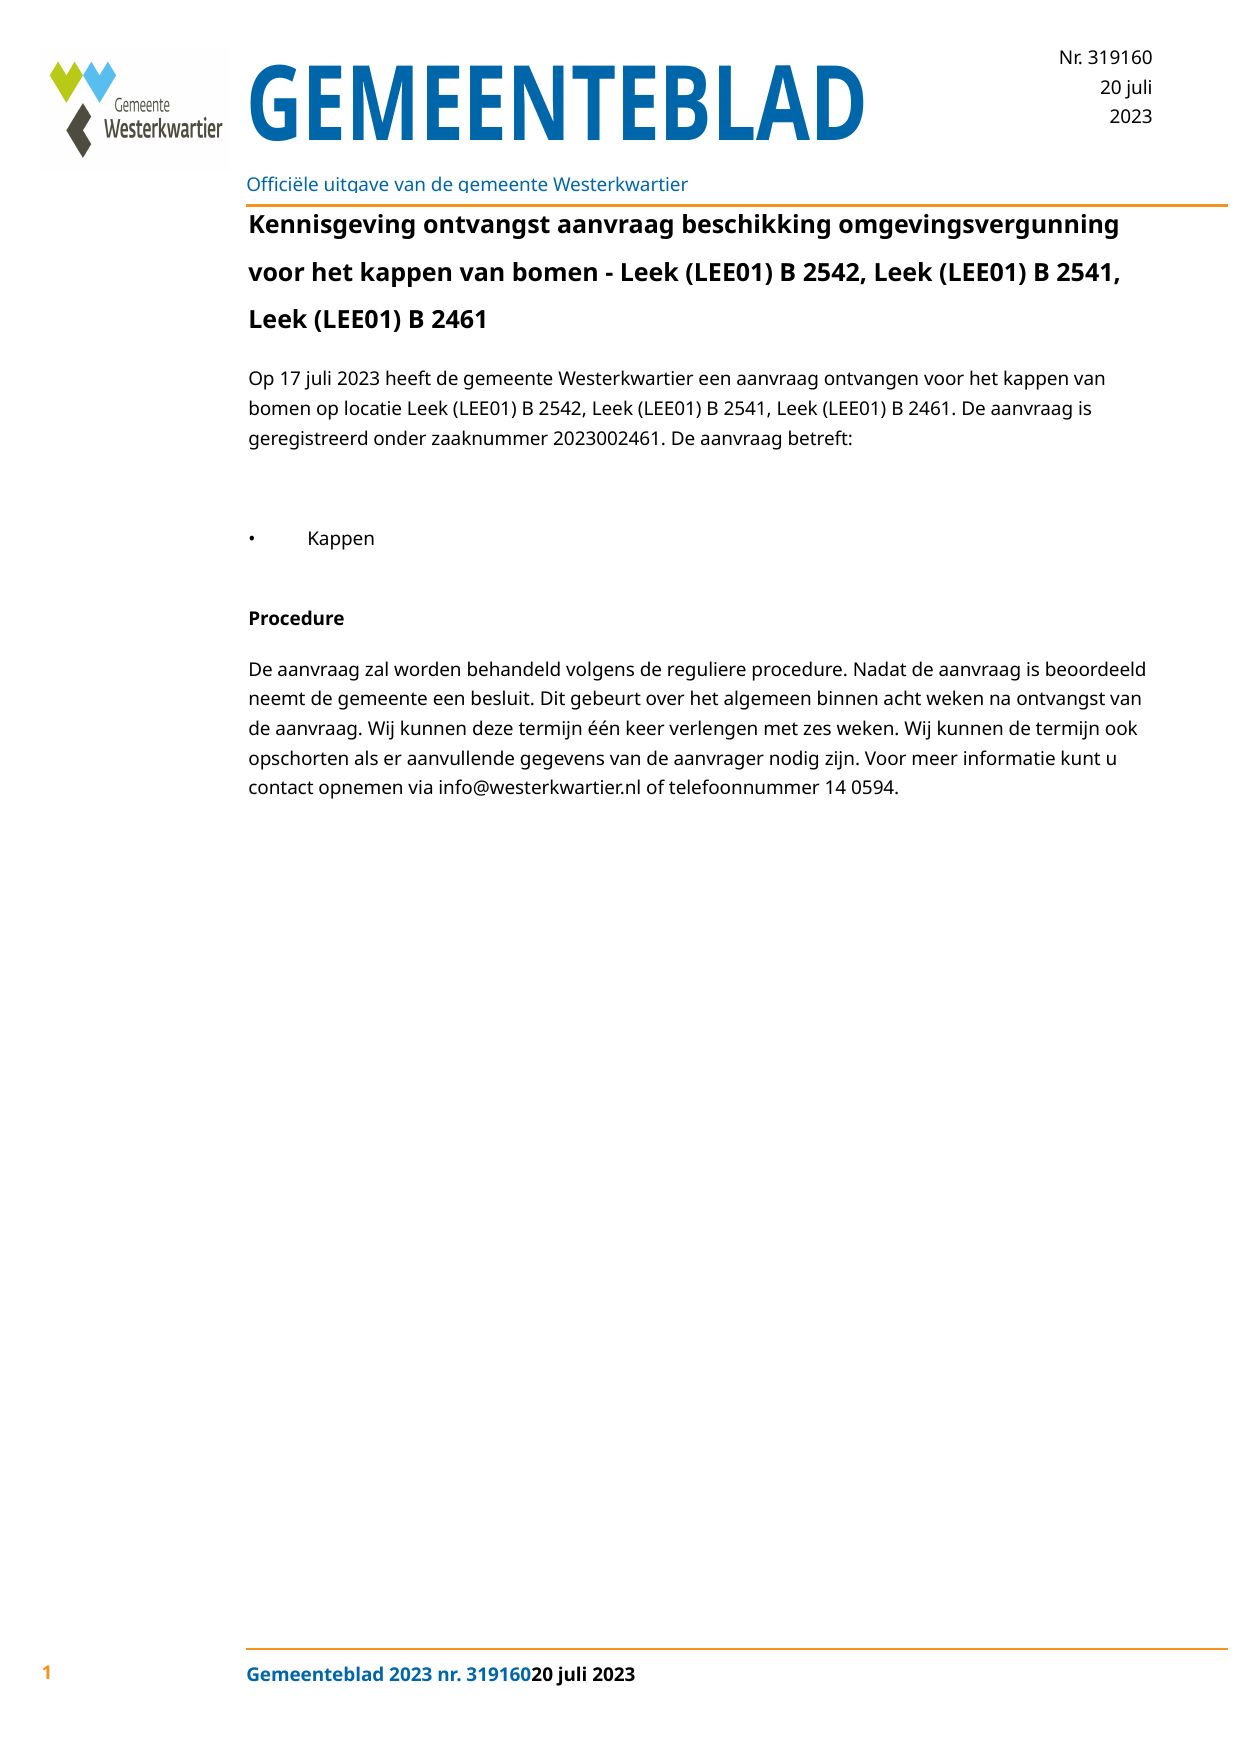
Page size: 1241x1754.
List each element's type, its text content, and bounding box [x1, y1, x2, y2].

list Kappen [248, 526, 1152, 551]
text Kennisgeving ontvangst aanvraag beschikking omgevingsvergunning voor het kappen van bomen - Leek (LEE01) B 2542, Leek (LEE01) B 2541, Leek (LEE01) B 2461 [248, 207, 1152, 336]
text Procedure [248, 606, 1152, 631]
picture [41, 47, 231, 172]
text Op 17 juli 2023 heeft de gemeente Westerkwartier een aanvraag ontvangen voor het kappen van bomen op locatie Leek (LEE01) B 2542, Leek (LEE01) B 2541, Leek (LEE01) B 2461. De aanvraag is geregistreerd onder zaaknummer 2023002461. De aanvraag betreft: [248, 366, 1152, 450]
text De aanvraag zal worden behandeld volgens de reguliere procedure. Nadat de aanvraag is beoordeeld neemt de gemeente een besluit. Dit gebeurt over het algemeen binnen acht weken na ontvangst van de aanvraag. Wij kunnen deze termijn één keer verlengen met zes weken. Wij kunnen de termijn ook opschorten als er aanvullende gegevens van de aanvrager nodig zijn. Voor meer informatie kunt u contact opnemen via info@westerkwartier.nl of telefoonnummer 14 0594. [248, 656, 1152, 800]
